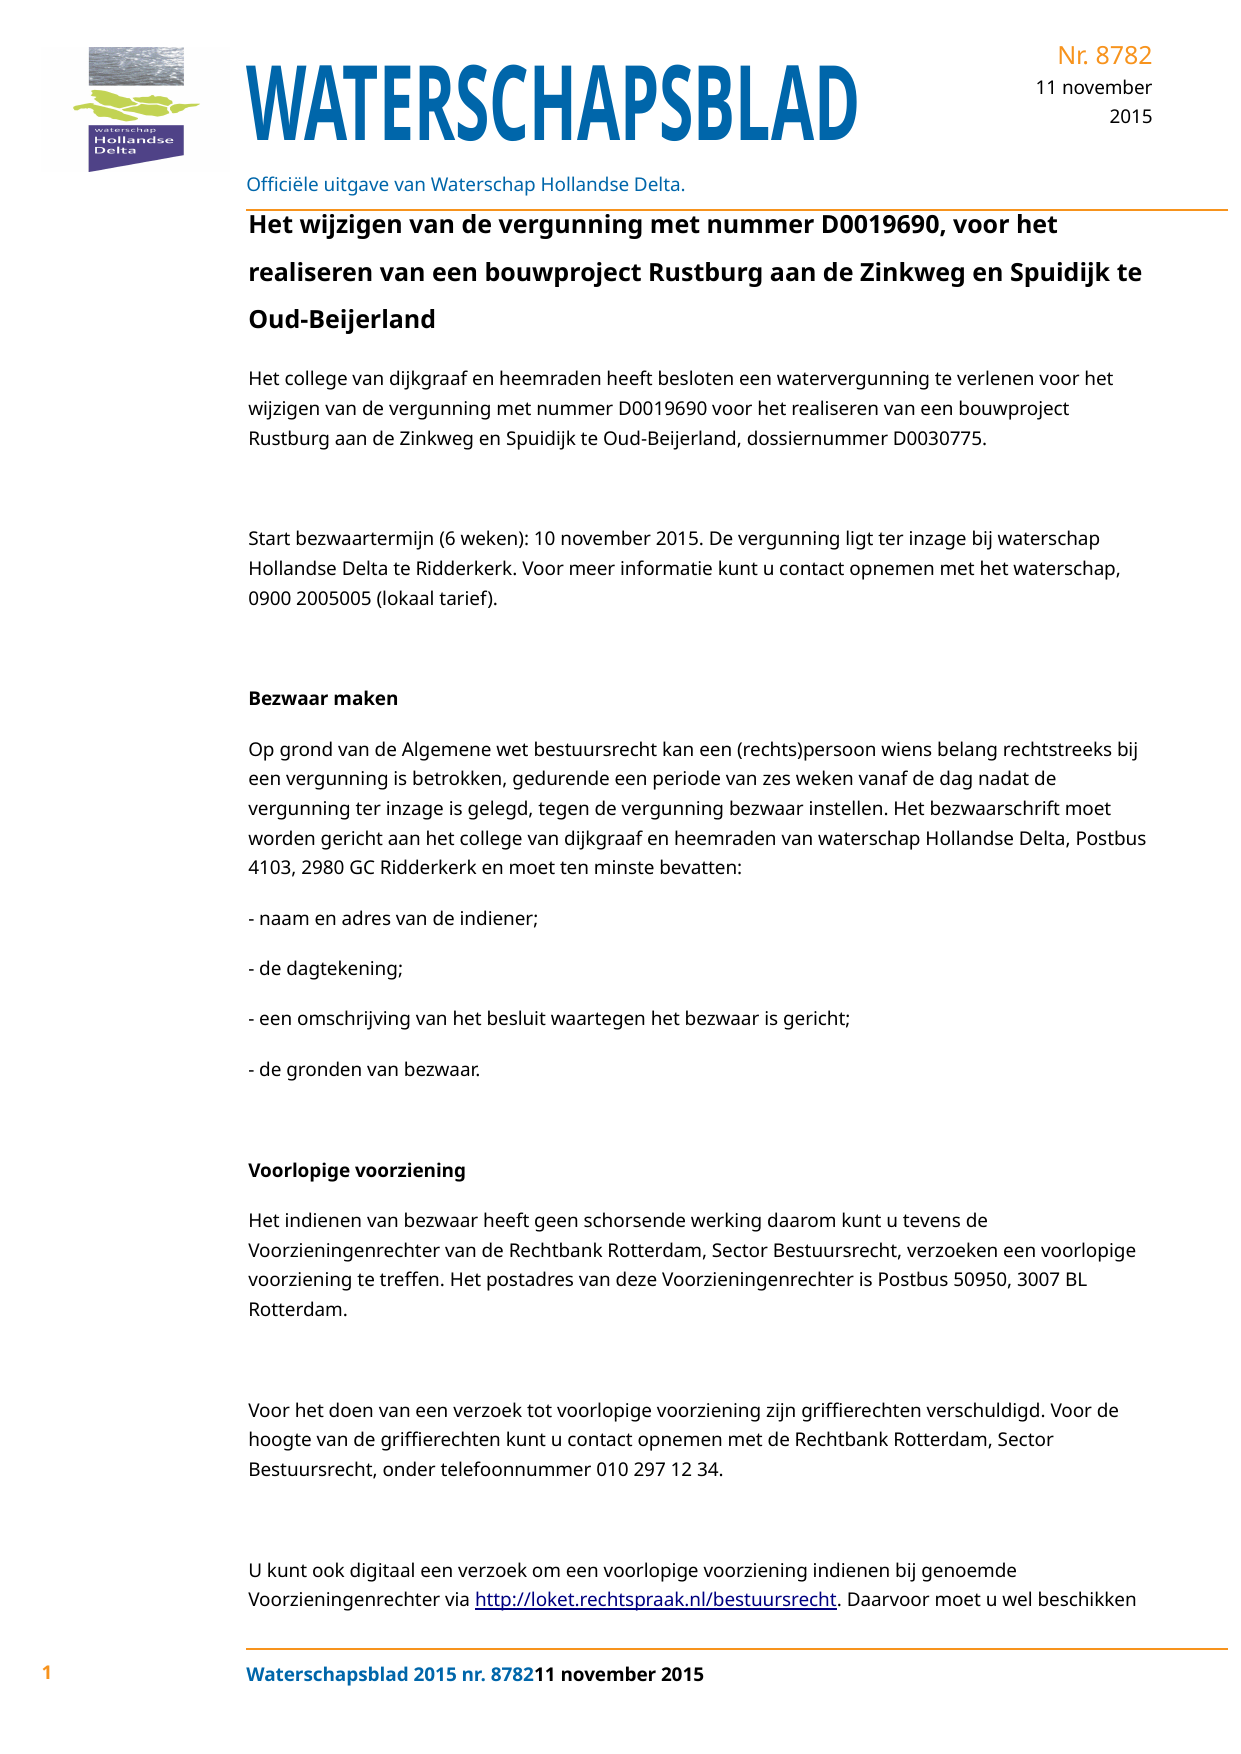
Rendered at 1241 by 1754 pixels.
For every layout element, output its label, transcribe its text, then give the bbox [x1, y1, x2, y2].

text - de gronden van bezwaar. [248, 1056, 1152, 1082]
text Het college van dijkgraaf en heemraden heeft besloten een watervergunning te verlenen voor het wijzigen van de vergunning met nummer D0019690 voor het realiseren van een bouwproject Rustburg aan de Zinkweg en Spuidijk te Oud-Beijerland, dossiernummer D0030775. [248, 366, 1152, 450]
text Het wijzigen van de vergunning met nummer D0019690, voor het realiseren van een bouwproject Rustburg aan de Zinkweg en Spuidijk te Oud-Beijerland [248, 211, 1152, 336]
text - de dagtekening; [248, 955, 1152, 981]
text - naam en adres van de indiener; [248, 905, 1152, 930]
text - een omschrijving van het besluit waartegen het bezwaar is gericht; [248, 1006, 1152, 1031]
text Voor het doen van een verzoek tot voorlopige voorziening zijn griffierechten verschuldigd. Voor de hoogte van de griffierechten kunt u contact opnemen met de Rechtbank Rotterdam, Sector Bestuursrecht, onder telefoonnummer 010 297 12 34. [248, 1397, 1152, 1482]
picture [41, 47, 231, 172]
text U kunt ook digitaal een verzoek om een voorlopige voorziening indienen bij genoemde Voorzieningenrechter via http://loket.rechtspraak.nl/bestuursrecht. Daarvoor moet u wel beschikken [248, 1557, 1152, 1612]
text Voorlopige voorziening [248, 1157, 1152, 1182]
text Het indienen van bezwaar heeft geen schorsende werking daarom kunt u tevens de Voorzieningenrechter van de Rechtbank Rotterdam, Sector Bestuursrecht, verzoeken een voorlopige voorziening te treffen. Het postadres van deze Voorzieningenrechter is Postbus 50950, 3007 BL Rotterdam. [248, 1207, 1152, 1322]
text Bezwaar maken [248, 686, 1152, 711]
text Op grond van de Algemene wet bestuursrecht kan een (rechts)persoon wiens belang rechtstreeks bij een vergunning is betrokken, gedurende een periode van zes weken vanaf de dag nadat de vergunning ter inzage is gelegd, tegen de vergunning bezwaar instellen. Het bezwaarschrift moet worden gericht aan het college van dijkgraaf en heemraden van waterschap Hollandse Delta, Postbus 4103, 2980 GC Ridderkerk en moet ten minste bevatten: [248, 736, 1152, 880]
text Start bezwaartermijn (6 weken): 10 november 2015. De vergunning ligt ter inzage bij waterschap Hollandse Delta te Ridderkerk. Voor meer informatie kunt u contact opnemen met het waterschap, 0900 2005005 (lokaal tarief). [248, 526, 1152, 610]
